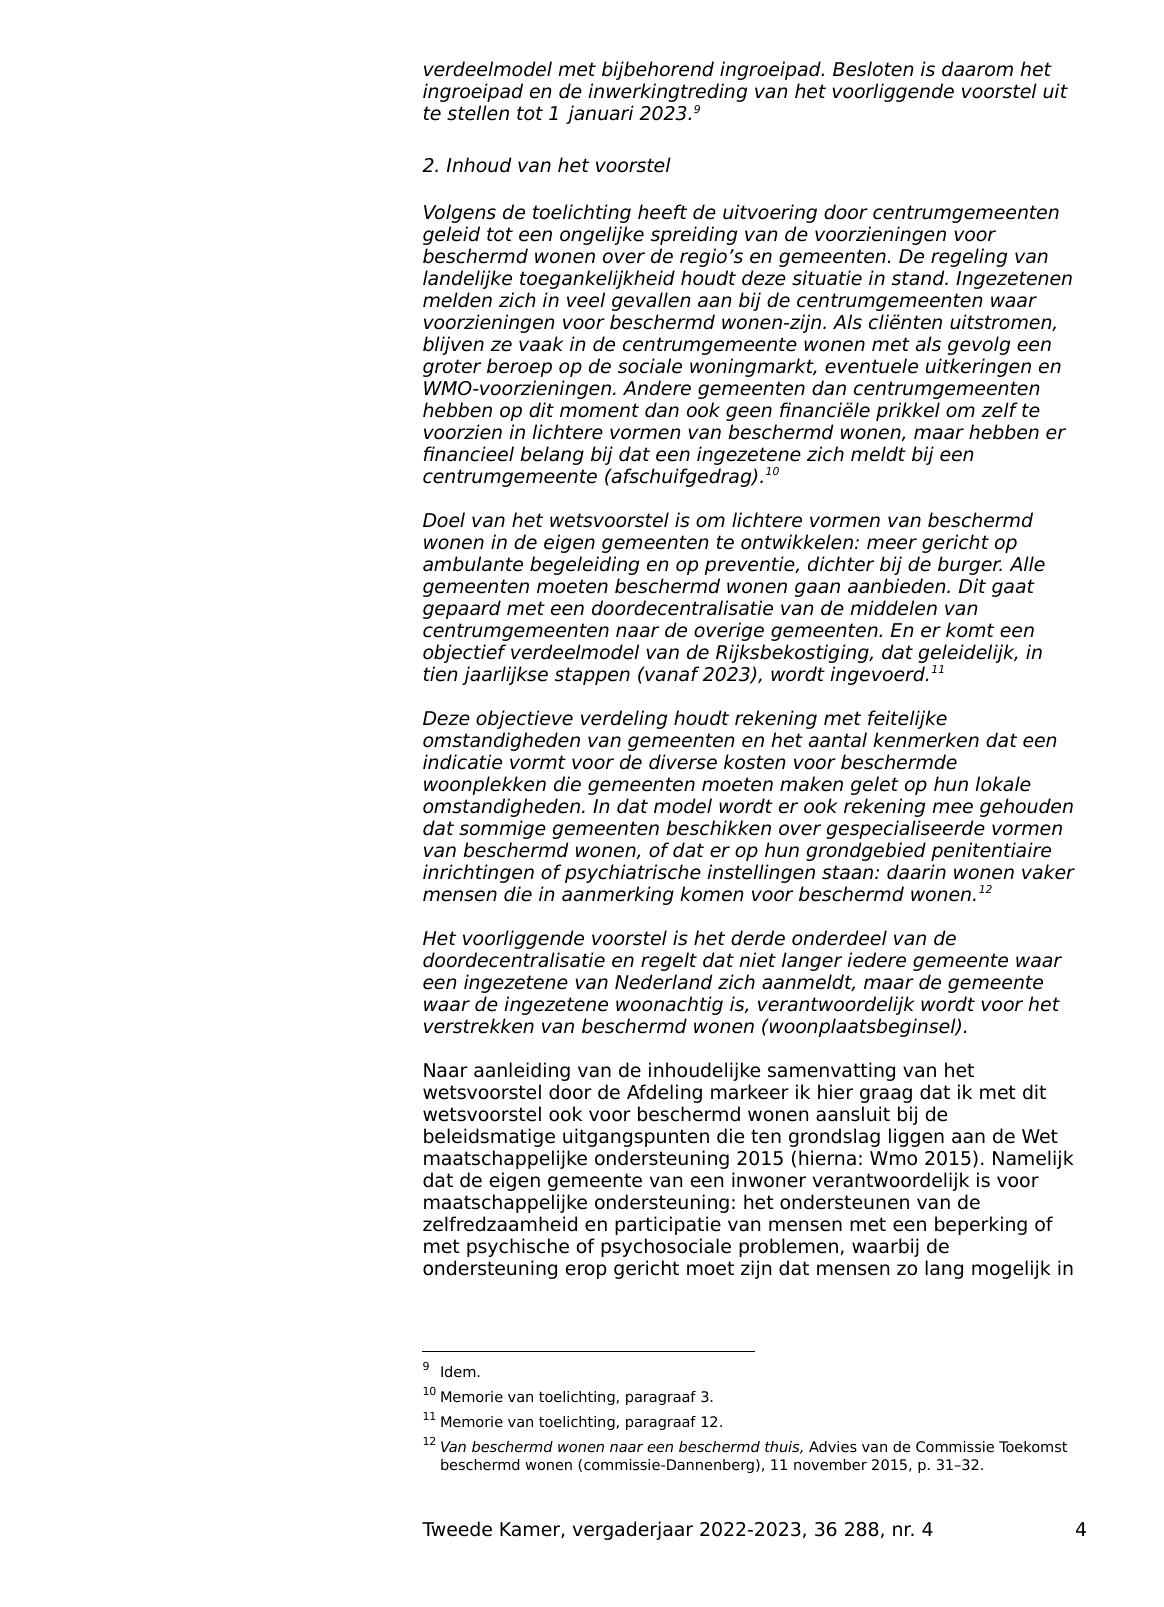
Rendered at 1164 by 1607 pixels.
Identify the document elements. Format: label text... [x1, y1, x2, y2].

text Volgens de toelichting heeft de uitvoering door centrumgemeenten geleid tot een ongelijke spreiding van de voorzieningen voor beschermd wonen over de regio’s en gemeenten. De regeling van landelijke toegankelijkheid houdt deze situatie in stand. Ingezetenen melden zich in veel gevallen aan bij de centrumgemeenten waar voorzieningen voor beschermd wonen-zijn. Als cliënten uitstromen, blijven ze vaak in de centrumgemeente wonen met als gevolg een groter beroep op de sociale woningmarkt, eventuele uitkeringen en WMO-voorzieningen. Andere gemeenten dan centrumgemeenten hebben op dit moment dan ook geen financiële prikkel om zelf te voorzien in lichtere vormen van beschermd wonen, maar hebben er financieel belang bij dat een ingezetene zich meldt bij een centrumgemeente (afschuifgedrag). [422, 202, 1087, 488]
text Memorie van toelichting, paragraaf 3. [422, 1385, 1087, 1407]
text Van beschermd wonen naar een beschermd thuis, Advies van de Commissie Toekomst beschermd wonen (commissie-Dannenberg), 11 november 2015, p. 31–32. [422, 1435, 1087, 1474]
text verdeelmodel met bijbehorend ingroeipad. Besloten is daarom het ingroeipad en de inwerkingtreding van het voorliggende voorstel uit te stellen tot 1 januari 2023. [422, 59, 1087, 125]
text Idem. [422, 1360, 1087, 1382]
text Memorie van toelichting, paragraaf 12. [422, 1410, 1087, 1432]
text Naar aanleiding van de inhoudelijke samenvatting van het wetsvoorstel door de Afdeling markeer ik hier graag dat ik met dit wetsvoorstel ook voor beschermd wonen aansluit bij de beleidsmatige uitgangspunten die ten grondslag liggen aan de Wet maatschappelijke ondersteuning 2015 (hierna: Wmo 2015). Namelijk dat de eigen gemeente van een inwoner verantwoordelijk is voor maatschappelijke ondersteuning: het ondersteunen van de zelfredzaamheid en participatie van mensen met een beperking of met psychische of psychosociale problemen, waarbij de ondersteuning erop gericht moet zijn dat mensen zo lang mogelijk in [422, 1060, 1087, 1280]
subtitle 2. Inhoud van het voorstel [422, 155, 1087, 177]
text Het voorliggende voorstel is het derde onderdeel van de doordecentralisatie en regelt dat niet langer iedere gemeente waar een ingezetene van Nederland zich aanmeldt, maar de gemeente waar de ingezetene woonachtig is, verantwoordelijk wordt voor het verstrekken van beschermd wonen (woonplaatsbeginsel). [422, 928, 1087, 1038]
text Deze objectieve verdeling houdt rekening met feitelijke omstandigheden van gemeenten en het aantal kenmerken dat een indicatie vormt voor de diverse kosten voor beschermde woonplekken die gemeenten moeten maken gelet op hun lokale omstandigheden. In dat model wordt er ook rekening mee gehouden dat sommige gemeenten beschikken over gespecialiseerde vormen van beschermd wonen, of dat er op hun grondgebied penitentiaire inrichtingen of psychiatrische instellingen staan: daarin wonen vaker mensen die in aanmerking komen voor beschermd wonen. [422, 708, 1087, 906]
text Doel van het wetsvoorstel is om lichtere vormen van beschermd wonen in de eigen gemeenten te ontwikkelen: meer gericht op ambulante begeleiding en op preventie, dichter bij de burger. Alle gemeenten moeten beschermd wonen gaan aanbieden. Dit gaat gepaard met een doordecentralisatie van de middelen van centrumgemeenten naar de overige gemeenten. En er komt een objectief verdeelmodel van de Rijksbekostiging, dat geleidelijk, in tien jaarlijkse stappen (vanaf 2023), wordt ingevoerd. [422, 510, 1087, 686]
